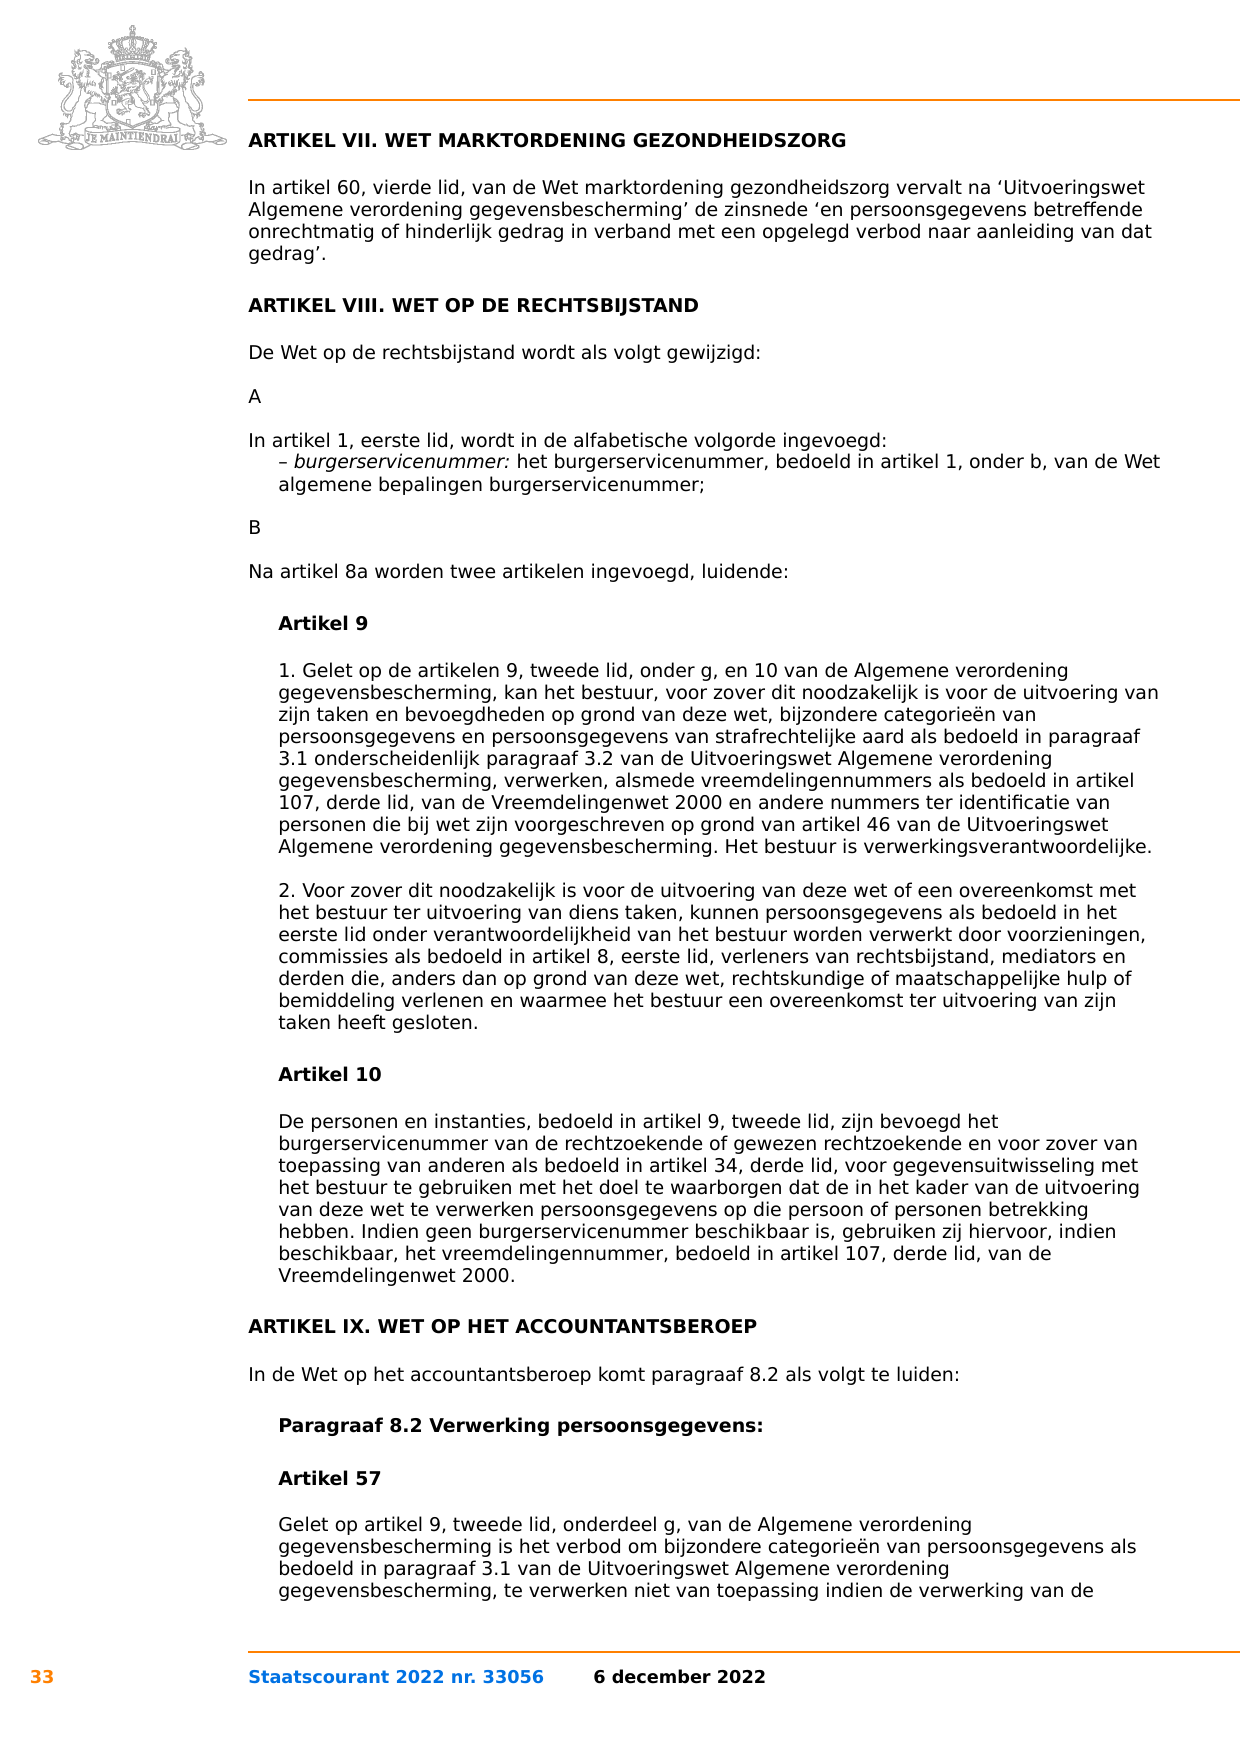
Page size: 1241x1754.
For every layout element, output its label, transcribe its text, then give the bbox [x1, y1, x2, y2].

subtitle ARTIKEL VII. WET MARKTORDENING GEZONDHEIDSZORG [248, 130, 1163, 152]
subtitle Paragraaf 8.2 Verwerking persoonsgegevens: [278, 1415, 1163, 1437]
subtitle ARTIKEL VIII. WET OP DE RECHTSBIJSTAND [248, 295, 1163, 317]
subtitle Artikel 10 [278, 1064, 1163, 1086]
picture [38, 25, 227, 150]
text B [248, 517, 1163, 539]
text Gelet op artikel 9, tweede lid, onderdeel g, van de Algemene verordening gegevensbescherming is het verbod om bijzondere categorieën van persoonsgegevens als bedoeld in paragraaf 3.1 van de Uitvoeringswet Algemene verordening gegevensbescherming, te verwerken niet van toepassing indien de verwerking van de [278, 1514, 1163, 1602]
text De Wet op de rechtsbijstand wordt als volgt gewijzigd: [248, 342, 1163, 364]
text 2. Voor zover dit noodzakelijk is voor de uitvoering van deze wet of een overeenkomst met het bestuur ter uitvoering van diens taken, kunnen persoonsgegevens als bedoeld in het eerste lid onder verantwoordelijkheid van het bestuur worden verwerkt door voorzieningen, commissies als bedoeld in artikel 8, eerste lid, verleners van rechtsbijstand, mediators en derden die, anders dan op grond van deze wet, rechtskundige of maatschappelijke hulp of bemiddeling verlenen en waarmee het bestuur een overeenkomst ter uitvoering van zijn taken heeft gesloten. [278, 880, 1163, 1034]
text In de Wet op het accountantsberoep komt paragraaf 8.2 als volgt te luiden: [248, 1363, 1163, 1385]
subtitle ARTIKEL IX. WET OP HET ACCOUNTANTSBEROEP [248, 1316, 1163, 1338]
subtitle Artikel 57 [278, 1467, 1163, 1489]
text In artikel 60, vierde lid, van de Wet marktordening gezondheidszorg vervalt na ‘Uitvoeringswet Algemene verordening gegevensbescherming’ de zinsnede ‘en persoonsgegevens betreffende onrechtmatig of hinderlijk gedrag in verband met een opgelegd verbod naar aanleiding van dat gedrag’. [248, 177, 1163, 265]
subtitle Artikel 9 [278, 613, 1163, 635]
text De personen en instanties, bedoeld in artikel 9, tweede lid, zijn bevoegd het burgerservicenummer van de rechtzoekende of gewezen rechtzoekende en voor zover van toepassing van anderen als bedoeld in artikel 34, derde lid, voor gegevensuitwisseling met het bestuur te gebruiken met het doel te waarborgen dat de in het kader van de uitvoering van deze wet te verwerken persoonsgegevens op die persoon of personen betrekking hebben. Indien geen burgerservicenummer beschikbaar is, gebruiken zij hiervoor, indien beschikbaar, het vreemdelingennummer, bedoeld in artikel 107, derde lid, van de Vreemdelingenwet 2000. [278, 1111, 1163, 1286]
text – burgerservicenummer: het burgerservicenummer, bedoeld in artikel 1, onder b, van de Wet algemene bepalingen burgerservicenummer; [278, 451, 1163, 495]
text Na artikel 8a worden twee artikelen ingevoegd, luidende: [248, 561, 1163, 583]
text A [248, 386, 1163, 408]
text 1. Gelet op de artikelen 9, tweede lid, onder g, en 10 van de Algemene verordening gegevensbescherming, kan het bestuur, voor zover dit noodzakelijk is voor de uitvoering van zijn taken en bevoegdheden op grond van deze wet, bijzondere categorieën van persoonsgegevens en persoonsgegevens van strafrechtelijke aard als bedoeld in paragraaf 3.1 onderscheidenlijk paragraaf 3.2 van de Uitvoeringswet Algemene verordening gegevensbescherming, verwerken, alsmede vreemdelingennummers als bedoeld in artikel 107, derde lid, van de Vreemdelingenwet 2000 en andere nummers ter identificatie van personen die bij wet zijn voorgeschreven op grond van artikel 46 van de Uitvoeringswet Algemene verordening gegevensbescherming. Het bestuur is verwerkingsverantwoordelijke. [278, 660, 1163, 858]
text In artikel 1, eerste lid, wordt in de alfabetische volgorde ingevoegd: [248, 429, 1163, 451]
